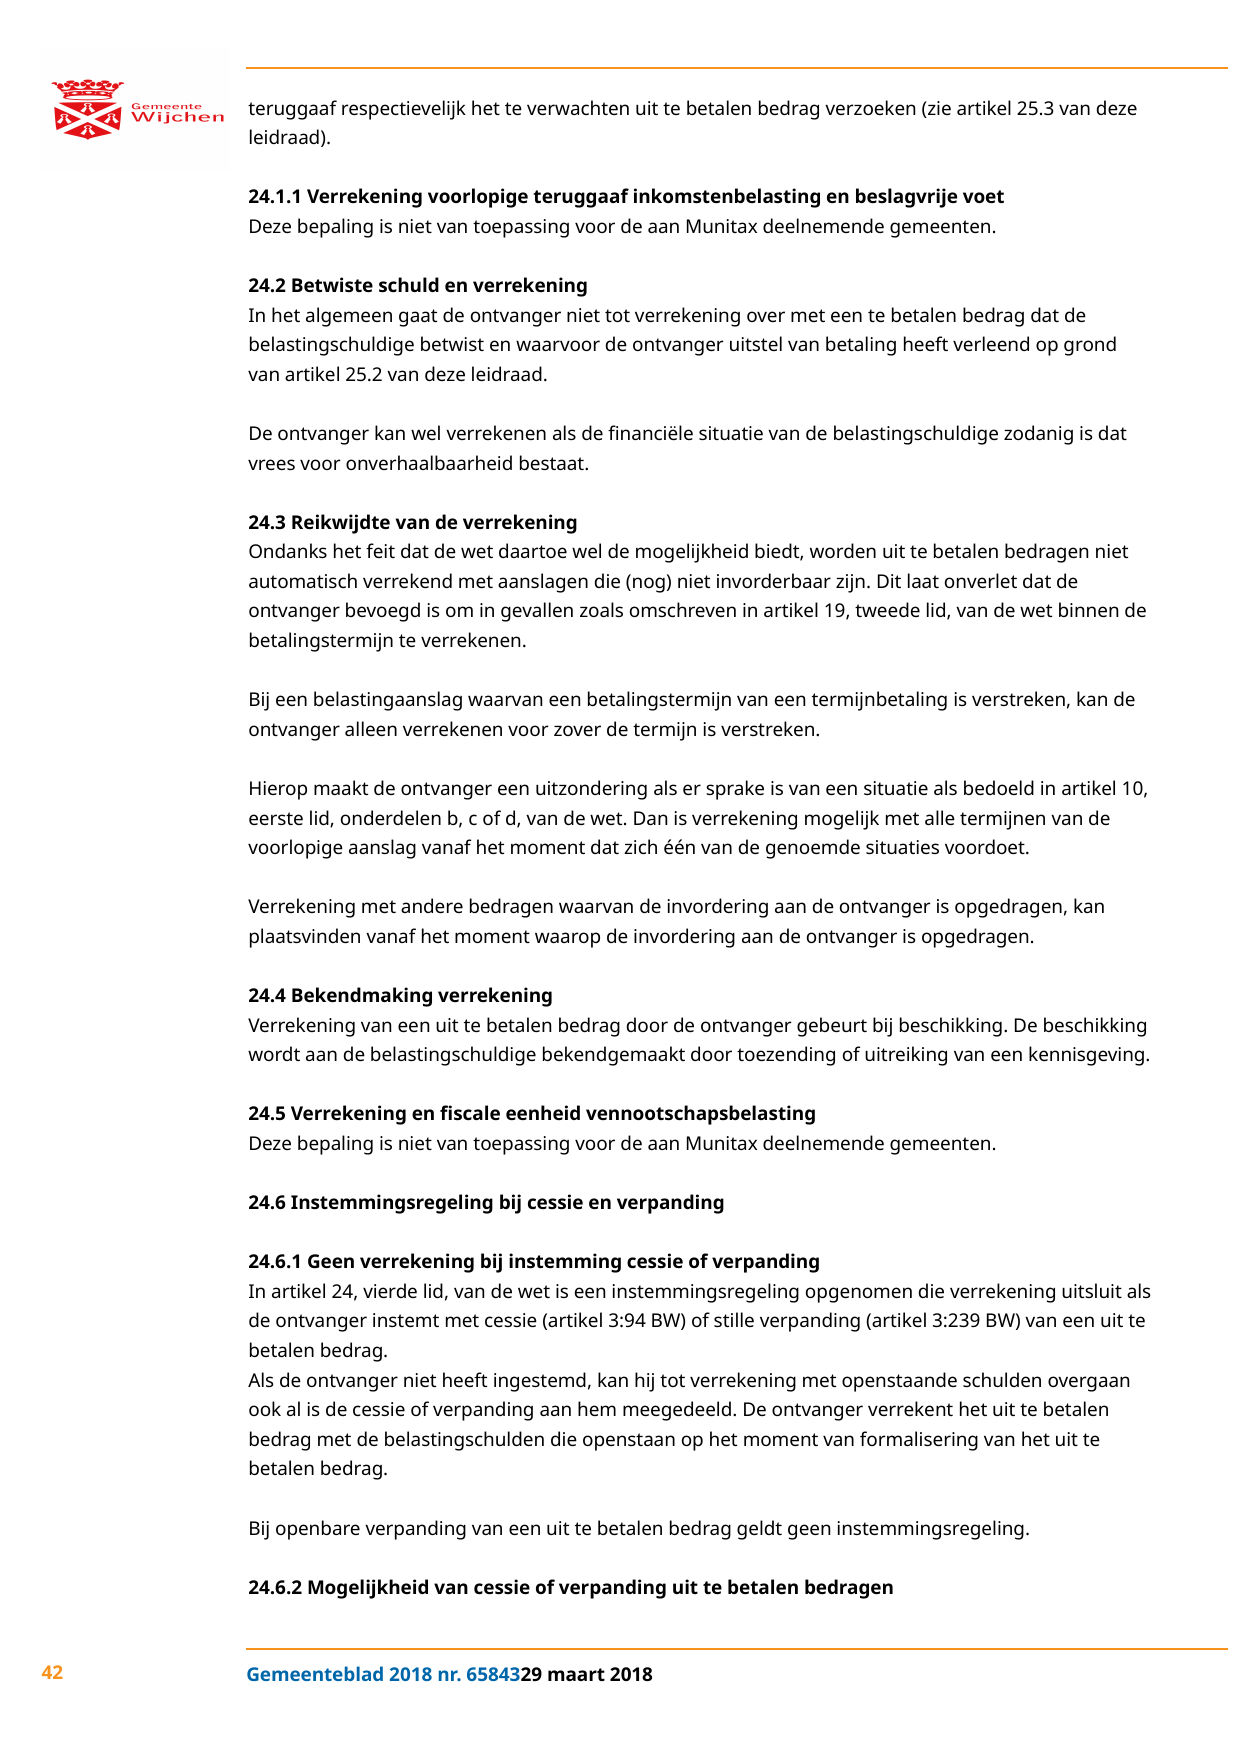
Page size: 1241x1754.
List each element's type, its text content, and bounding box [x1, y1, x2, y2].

text teruggaaf respectievelijk het te verwachten uit te betalen bedrag verzoeken (zie artikel 25.3 van deze leidraad). [248, 95, 1152, 150]
text 24.3 Reikwijdte van de verrekening [248, 509, 1152, 535]
text 24.5 Verrekening en fiscale eenheid vennootschapsbelasting [248, 1101, 1152, 1126]
text De ontvanger kan wel verrekenen als de financiële situatie van de belastingschuldige zodanig is dat vrees voor onverhaalbaarheid bestaat. [248, 420, 1152, 476]
text Deze bepaling is niet van toepassing voor de aan Munitax deelnemende gemeenten. [248, 213, 1152, 239]
text Bij openbare verpanding van een uit te betalen bedrag geldt geen instemmingsregeling. [248, 1515, 1152, 1541]
text 24.1.1 Verrekening voorlopige teruggaaf inkomstenbelasting en beslagvrije voet [248, 183, 1152, 209]
text 24.2 Betwiste schuld en verrekening [248, 272, 1152, 298]
picture [41, 47, 231, 172]
text Verrekening van een uit te betalen bedrag door de ontvanger gebeurt bij beschikking. De beschikking wordt aan de belastingschuldige bekendgemaakt door toezending of uitreiking van een kennisgeving. [248, 1012, 1152, 1067]
text In artikel 24, vierde lid, van de wet is een instemmingsregeling opgenomen die verrekening uitsluit als de ontvanger instemt met cessie (artikel 3:94 BW) of stille verpanding (artikel 3:239 BW) van een uit te betalen bedrag. [248, 1278, 1152, 1363]
text Bij een belastingaanslag waarvan een betalingstermijn van een termijnbetaling is verstreken, kan de ontvanger alleen verrekenen voor zover de termijn is verstreken. [248, 686, 1152, 742]
text 24.6.1 Geen verrekening bij instemming cessie of verpanding [248, 1248, 1152, 1274]
text 24.6.2 Mogelijkheid van cessie of verpanding uit te betalen bedragen [248, 1574, 1152, 1600]
text 24.6 Instemmingsregeling bij cessie en verpanding [248, 1189, 1152, 1215]
text In het algemeen gaat de ontvanger niet tot verrekening over met een te betalen bedrag dat de belastingschuldige betwist en waarvoor de ontvanger uitstel van betaling heeft verleend op grond van artikel 25.2 van deze leidraad. [248, 302, 1152, 387]
text Als de ontvanger niet heeft ingestemd, kan hij tot verrekening met openstaande schulden overgaan ook al is de cessie of verpanding aan hem meegedeeld. De ontvanger verrekent het uit te betalen bedrag met de belastingschulden die openstaan op het moment van formalisering van het uit te betalen bedrag. [248, 1367, 1152, 1481]
text Verrekening met andere bedragen waarvan de invordering aan de ontvanger is opgedragen, kan plaatsvinden vanaf het moment waarop de invordering aan de ontvanger is opgedragen. [248, 893, 1152, 949]
text Deze bepaling is niet van toepassing voor de aan Munitax deelnemende gemeenten. [248, 1130, 1152, 1156]
text 24.4 Bekendmaking verrekening [248, 982, 1152, 1008]
text Ondanks het feit dat de wet daartoe wel de mogelijkheid biedt, worden uit te betalen bedragen niet automatisch verrekend met aanslagen die (nog) niet invorderbaar zijn. Dit laat onverlet dat de ontvanger bevoegd is om in gevallen zoals omschreven in artikel 19, tweede lid, van de wet binnen de betalingstermijn te verrekenen. [248, 538, 1152, 653]
text Hierop maakt de ontvanger een uitzondering als er sprake is van een situatie als bedoeld in artikel 10, eerste lid, onderdelen b, c of d, van de wet. Dan is verrekening mogelijk met alle termijnen van de voorlopige aanslag vanaf het moment dat zich één van de genoemde situaties voordoet. [248, 775, 1152, 860]
